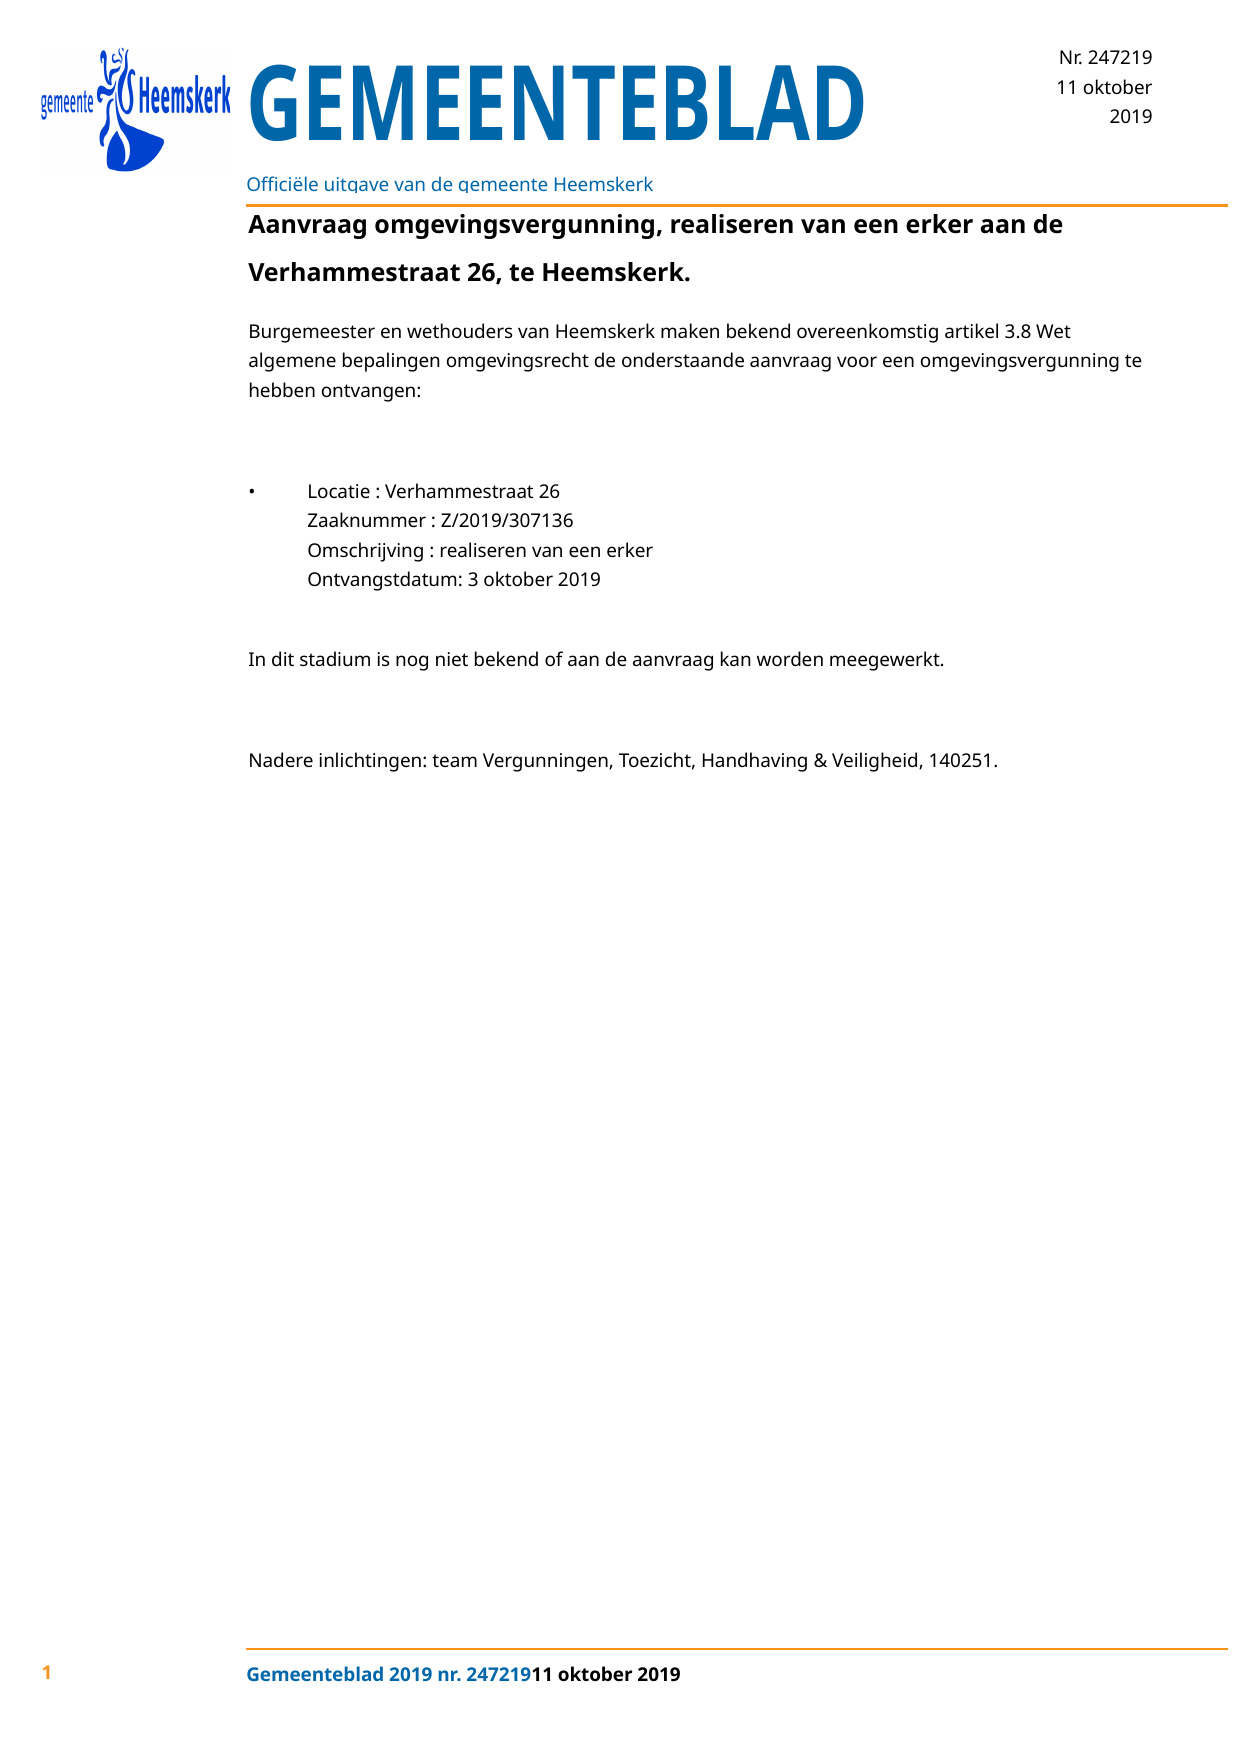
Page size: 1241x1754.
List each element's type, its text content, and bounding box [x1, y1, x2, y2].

picture [41, 47, 231, 172]
list Zaaknummer : Z/2019/307136 [248, 507, 1152, 533]
text Nadere inlichtingen: team Vergunningen, Toezicht, Handhaving & Veiligheid, 140251. [248, 747, 1152, 773]
list Locatie : Verhammestraat 26 [248, 478, 1152, 504]
text Aanvraag omgevingsvergunning, realiseren van een erker aan de Verhammestraat 26, te Heemskerk. [248, 207, 1152, 288]
list Ontvangstdatum: 3 oktober 2019 [248, 567, 1152, 592]
text Burgemeester en wethouders van Heemskerk maken bekend overeenkomstig artikel 3.8 Wet algemene bepalingen omgevingsrecht de onderstaande aanvraag voor een omgevingsvergunning te hebben ontvangen: [248, 318, 1152, 403]
text In dit stadium is nog niet bekend of aan de aanvraag kan worden meegewerkt. [248, 647, 1152, 672]
list Omschrijving : realiseren van een erker [248, 537, 1152, 563]
